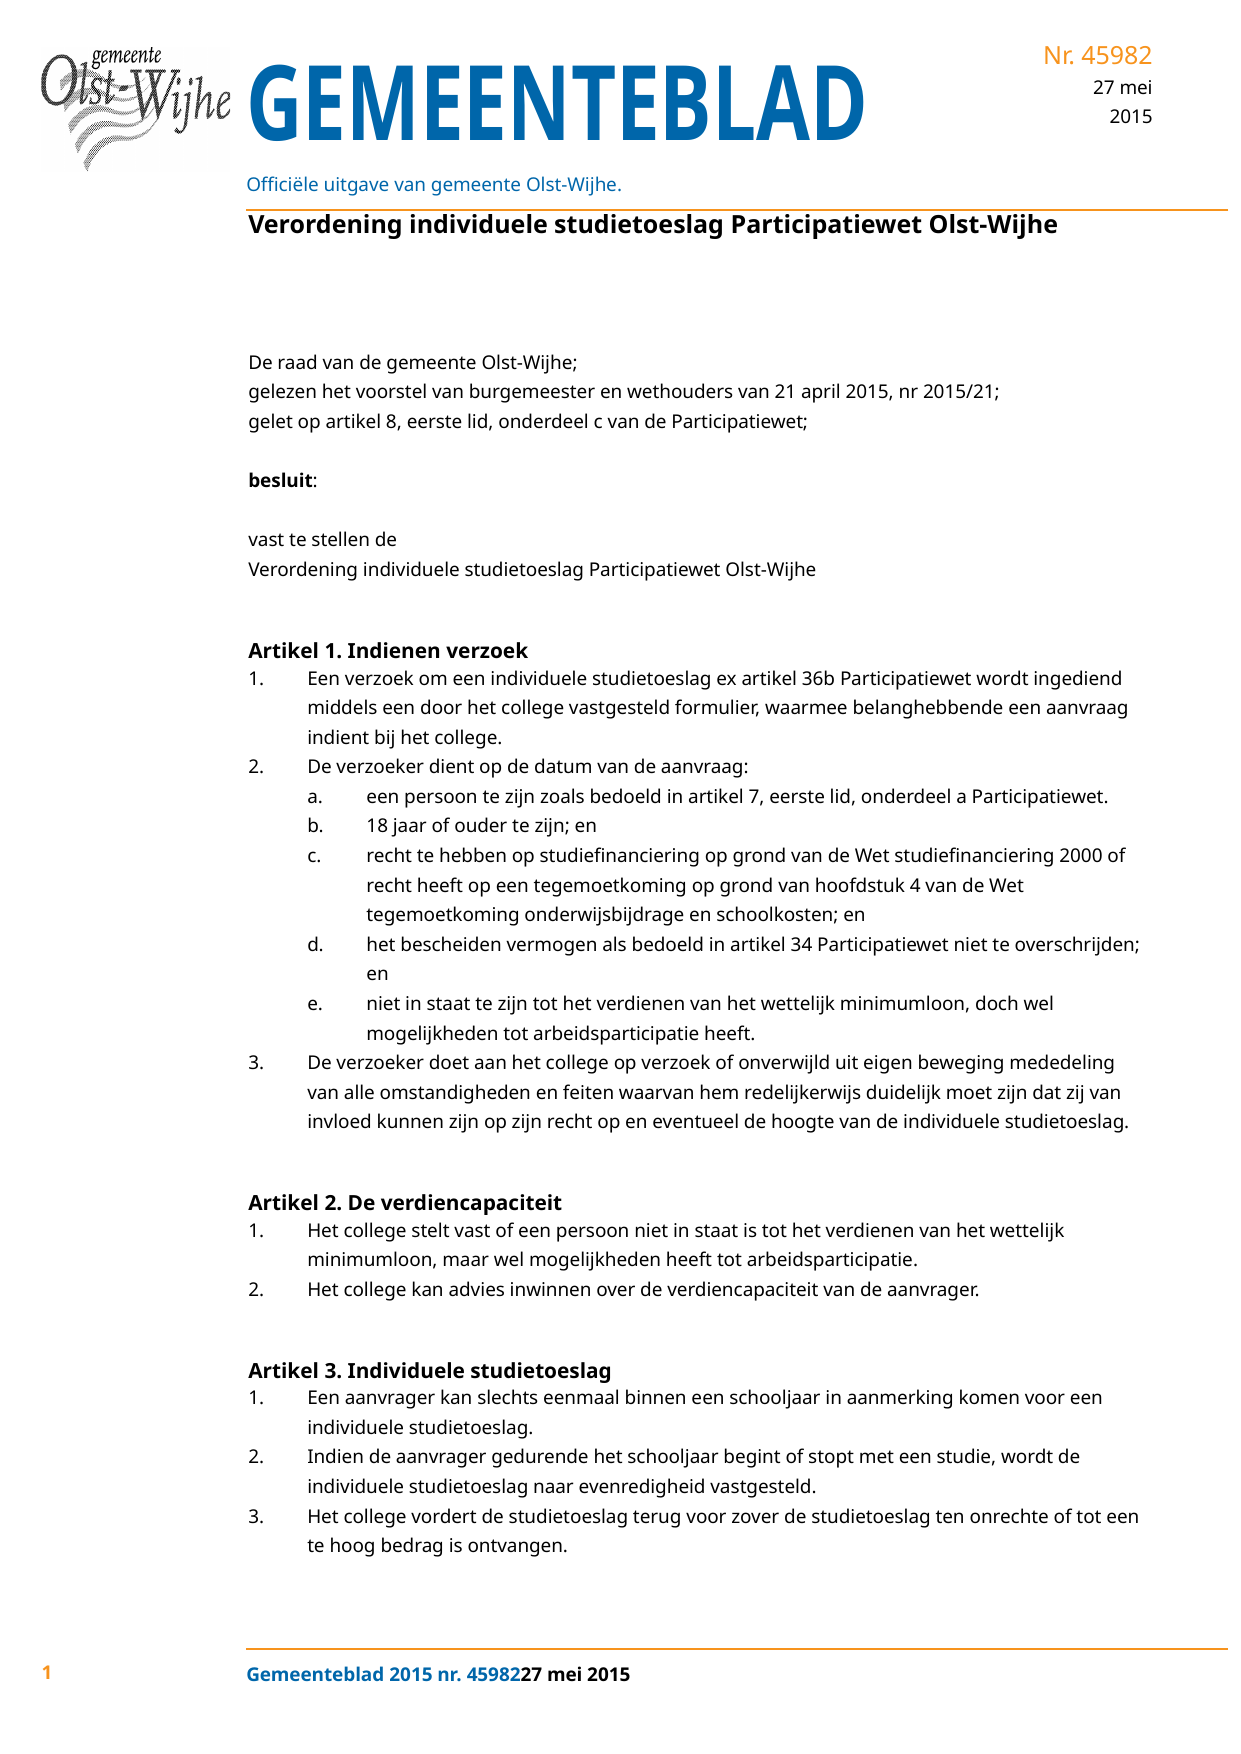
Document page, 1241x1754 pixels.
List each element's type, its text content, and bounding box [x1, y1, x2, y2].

list het bescheiden vermogen als bedoeld in artikel 34 Participatiewet niet te overschrijden; en [307, 931, 1152, 986]
list een persoon te zijn zoals bedoeld in artikel 7, eerste lid, onderdeel a Participatiewet. [307, 783, 1152, 809]
list De verzoeker dient op de datum van de aanvraag: [248, 753, 1152, 779]
list niet in staat te zijn tot het verdienen van het wettelijk minimumloon, doch wel mogelijkheden tot arbeidsparticipatie heeft. [307, 990, 1152, 1045]
text Artikel 3. Individuele studietoeslag [248, 1356, 1152, 1384]
list Het college stelt vast of een persoon niet in staat is tot het verdienen van het wettelijk minimumloon, maar wel mogelijkheden heeft tot arbeidsparticipatie. [248, 1217, 1152, 1272]
text De raad van de gemeente Olst-Wijhe; [248, 349, 1152, 375]
list De verzoeker doet aan het college op verzoek of onverwijld uit eigen beweging mededeling van alle omstandigheden en feiten waarvan hem redelijkerwijs duidelijk moet zijn dat zij van invloed kunnen zijn op zijn recht op en eventueel de hoogte van de individuele studietoeslag. [248, 1049, 1152, 1134]
list 18 jaar of ouder te zijn; en [307, 813, 1152, 838]
picture [41, 47, 231, 172]
text besluit: [248, 467, 1152, 493]
text Verordening individuele studietoeslag Participatiewet Olst-Wijhe [248, 556, 1152, 582]
text Artikel 1. Indienen verzoek [248, 636, 1152, 665]
list Een verzoek om een individuele studietoeslag ex artikel 36b Participatiewet wordt ingediend middels een door het college vastgesteld formulier, waarmee belanghebbende een aanvraag indient bij het college. [248, 665, 1152, 749]
list Het college kan advies inwinnen over de verdiencapaciteit van de aanvrager. [248, 1276, 1152, 1302]
list Het college vordert de studietoeslag terug voor zover de studietoeslag ten onrechte of tot een te hoog bedrag is ontvangen. [248, 1503, 1152, 1558]
text gelezen het voorstel van burgemeester en wethouders van 21 april 2015, nr 2015/21; [248, 379, 1152, 404]
list Indien de aanvrager gedurende het schooljaar begint of stopt met een studie, wordt de individuele studietoeslag naar evenredigheid vastgesteld. [248, 1444, 1152, 1499]
text gelet op artikel 8, eerste lid, onderdeel c van de Participatiewet; [248, 408, 1152, 434]
list recht te hebben op studiefinanciering op grond van de Wet studiefinanciering 2000 of recht heeft op een tegemoetkoming op grond van hoofdstuk 4 van de Wet tegemoetkoming onderwijsbijdrage en schoolkosten; en [307, 842, 1152, 927]
list Een aanvrager kan slechts eenmaal binnen een schooljaar in aanmerking komen voor een individuele studietoeslag. [248, 1384, 1152, 1440]
text Artikel 2. De verdiencapaciteit [248, 1188, 1152, 1217]
text Verordening individuele studietoeslag Participatiewet Olst-Wijhe [248, 211, 1152, 241]
text vast te stellen de [248, 527, 1152, 552]
